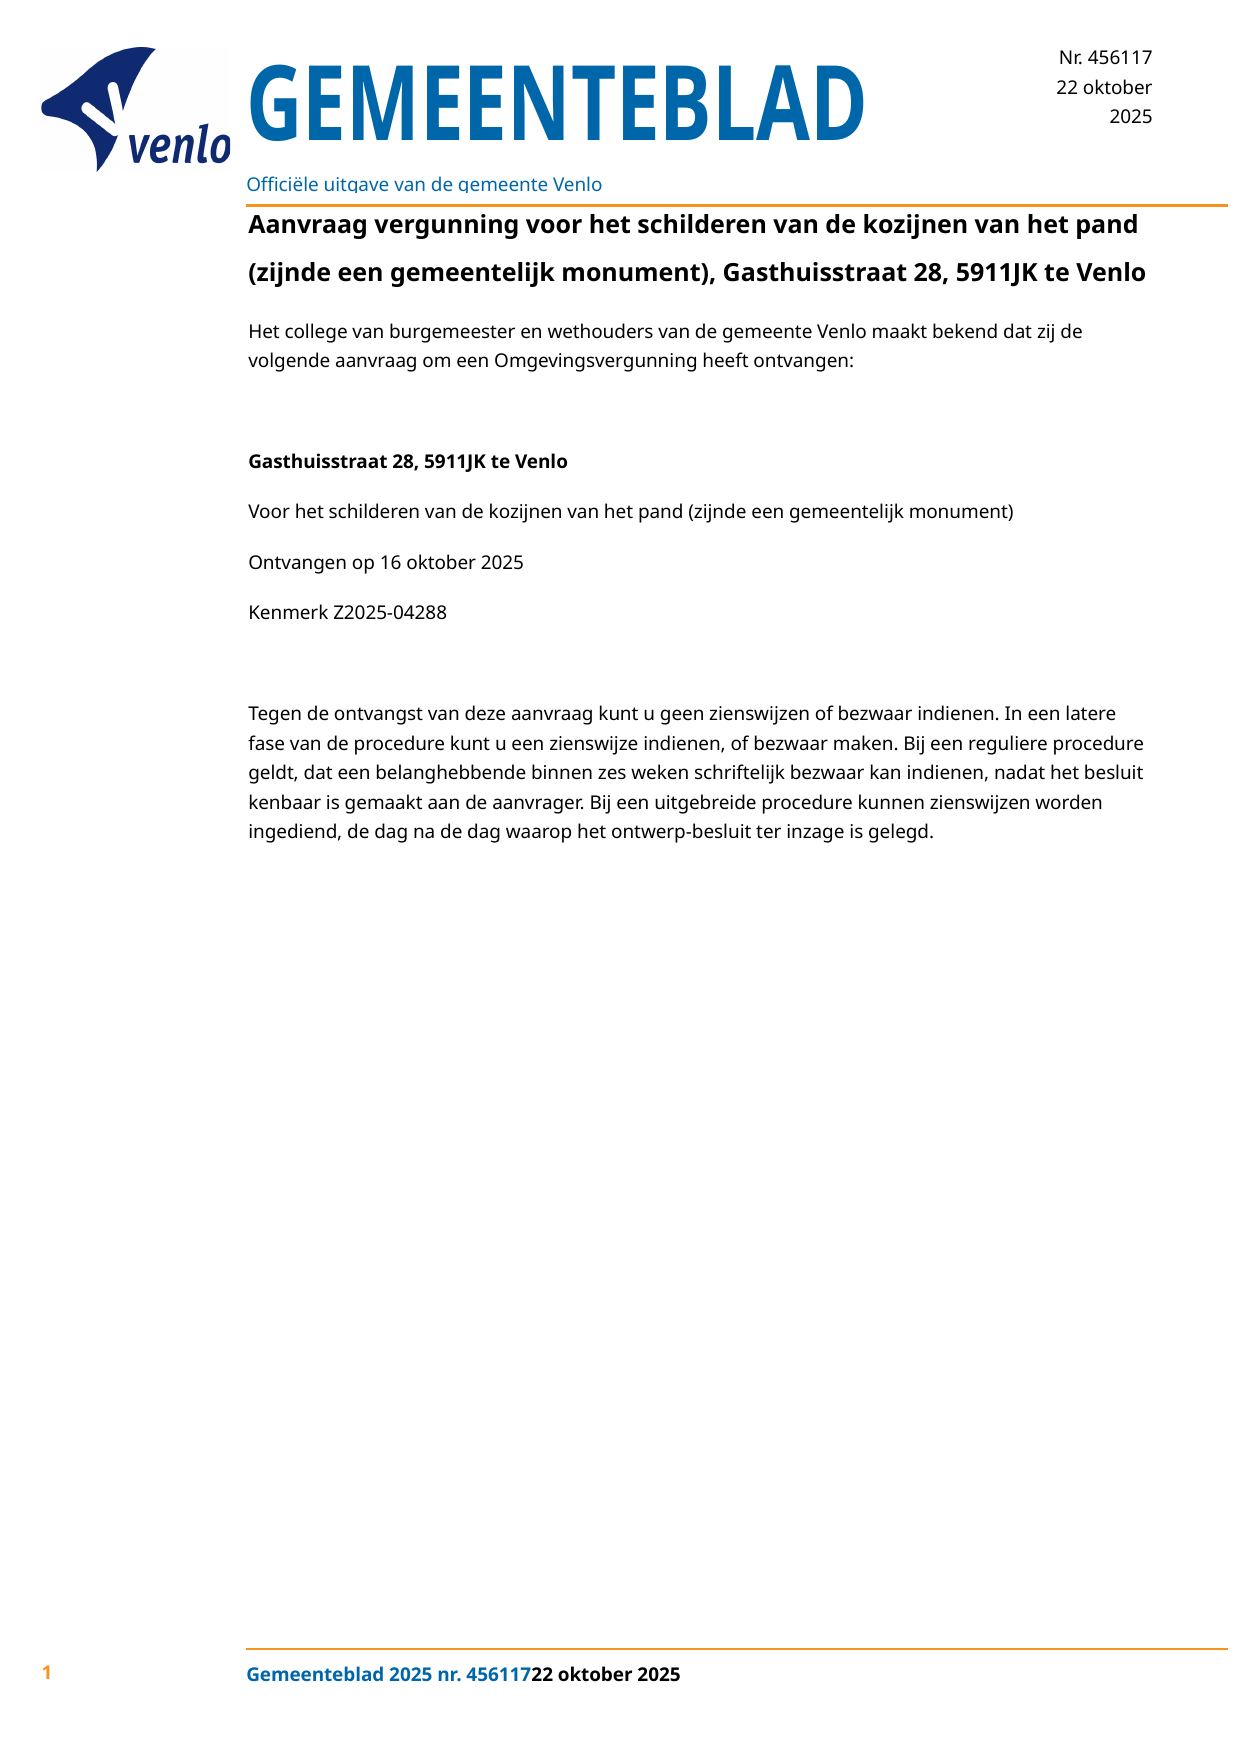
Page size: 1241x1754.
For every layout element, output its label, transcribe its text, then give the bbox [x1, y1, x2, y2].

text Kenmerk Z2025-04288 [248, 599, 1152, 625]
text Het college van burgemeester en wethouders van de gemeente Venlo maakt bekend dat zij de volgende aanvraag om een Omgevingsvergunning heeft ontvangen: [248, 318, 1152, 373]
text Tegen de ontvangst van deze aanvraag kunt u geen zienswijzen of bezwaar indienen. In een latere fase van de procedure kunt u een zienswijze indienen, of bezwaar maken. Bij een reguliere procedure geldt, dat een belanghebbende binnen zes weken schriftelijk bezwaar kan indienen, nadat het besluit kenbaar is gemaakt aan de aanvrager. Bij een uitgebreide procedure kunnen zienswijzen worden ingediend, de dag na de dag waarop het ontwerp-besluit ter inzage is gelegd. [248, 700, 1152, 844]
text Gasthuisstraat 28, 5911JK te Venlo [248, 448, 1152, 474]
text Ontvangen op 16 oktober 2025 [248, 549, 1152, 575]
text Aanvraag vergunning voor het schilderen van de kozijnen van het pand (zijnde een gemeentelijk monument), Gasthuisstraat 28, 5911JK te Venlo [248, 207, 1152, 288]
picture [41, 47, 231, 172]
text Voor het schilderen van de kozijnen van het pand (zijnde een gemeentelijk monument) [248, 499, 1152, 524]
